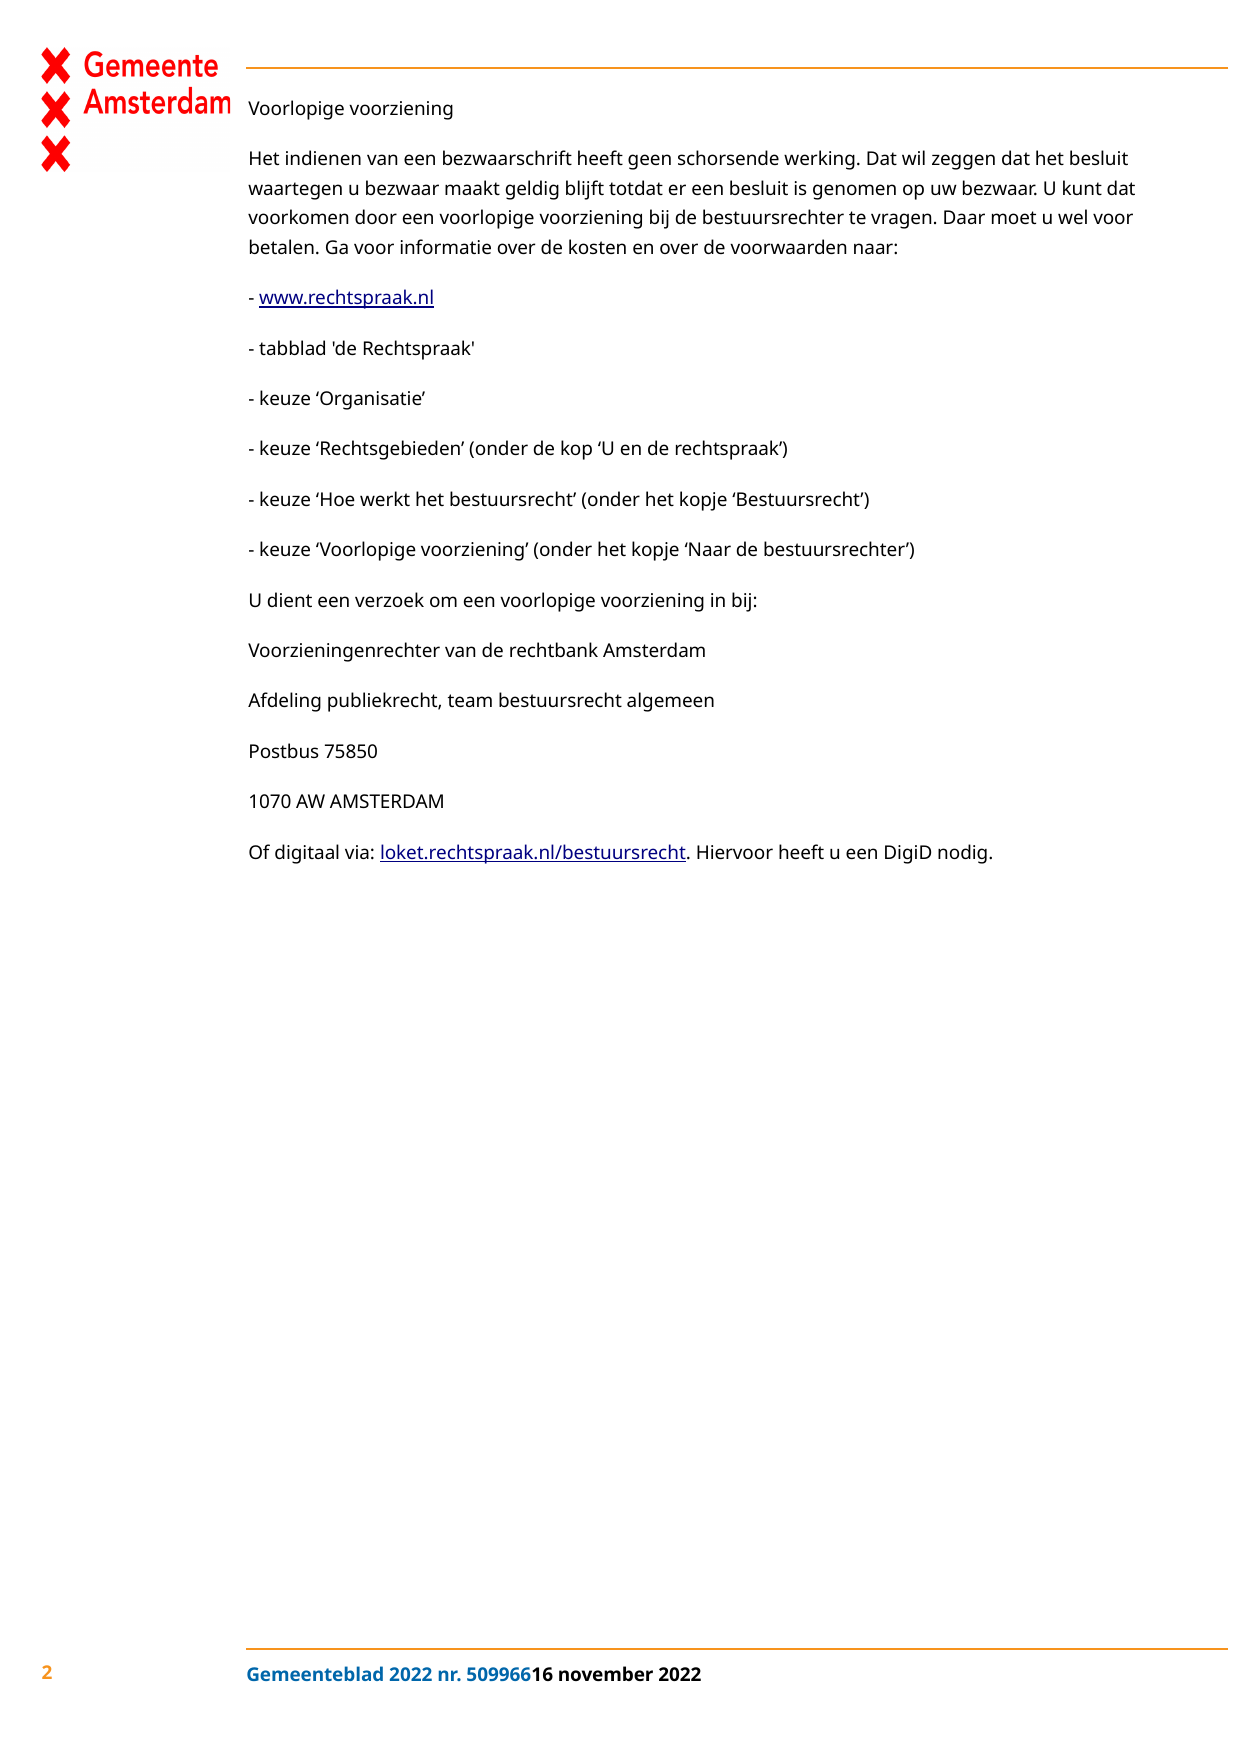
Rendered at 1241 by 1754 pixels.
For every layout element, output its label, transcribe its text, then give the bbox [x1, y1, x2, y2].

text Voorzieningenrechter van de rechtbank Amsterdam [248, 637, 1152, 663]
text U dient een verzoek om een voorlopige voorziening in bij: [248, 587, 1152, 613]
text Voorlopige voorziening [248, 95, 1152, 121]
text Of digitaal via: loket.rechtspraak.nl/bestuursrecht. Hiervoor heeft u een DigiD nodig. [248, 839, 1152, 865]
text Afdeling publiekrecht, team bestuursrecht algemeen [248, 688, 1152, 713]
text 1070 AW AMSTERDAM [248, 788, 1152, 814]
text - tabblad 'de Rechtspraak' [248, 335, 1152, 361]
text - keuze ‘Rechtsgebieden’ (onder de kop ‘U en de rechtspraak’) [248, 436, 1152, 461]
text - www.rechtspraak.nl [248, 284, 1152, 310]
text - keuze ‘Hoe werkt het bestuursrecht’ (onder het kopje ‘Bestuursrecht’) [248, 486, 1152, 512]
text - keuze ‘Voorlopige voorziening’ (onder het kopje ‘Naar de bestuursrechter’) [248, 536, 1152, 562]
picture [41, 47, 231, 172]
text - keuze ‘Organisatie’ [248, 385, 1152, 411]
text Het indienen van een bezwaarschrift heeft geen schorsende werking. Dat wil zeggen dat het besluit waartegen u bezwaar maakt geldig blijft totdat er een besluit is genomen op uw bezwaar. U kunt dat voorkomen door een voorlopige voorziening bij de bestuursrechter te vragen. Daar moet u wel voor betalen. Ga voor informatie over de kosten en over de voorwaarden naar: [248, 145, 1152, 260]
text Postbus 75850 [248, 738, 1152, 764]
